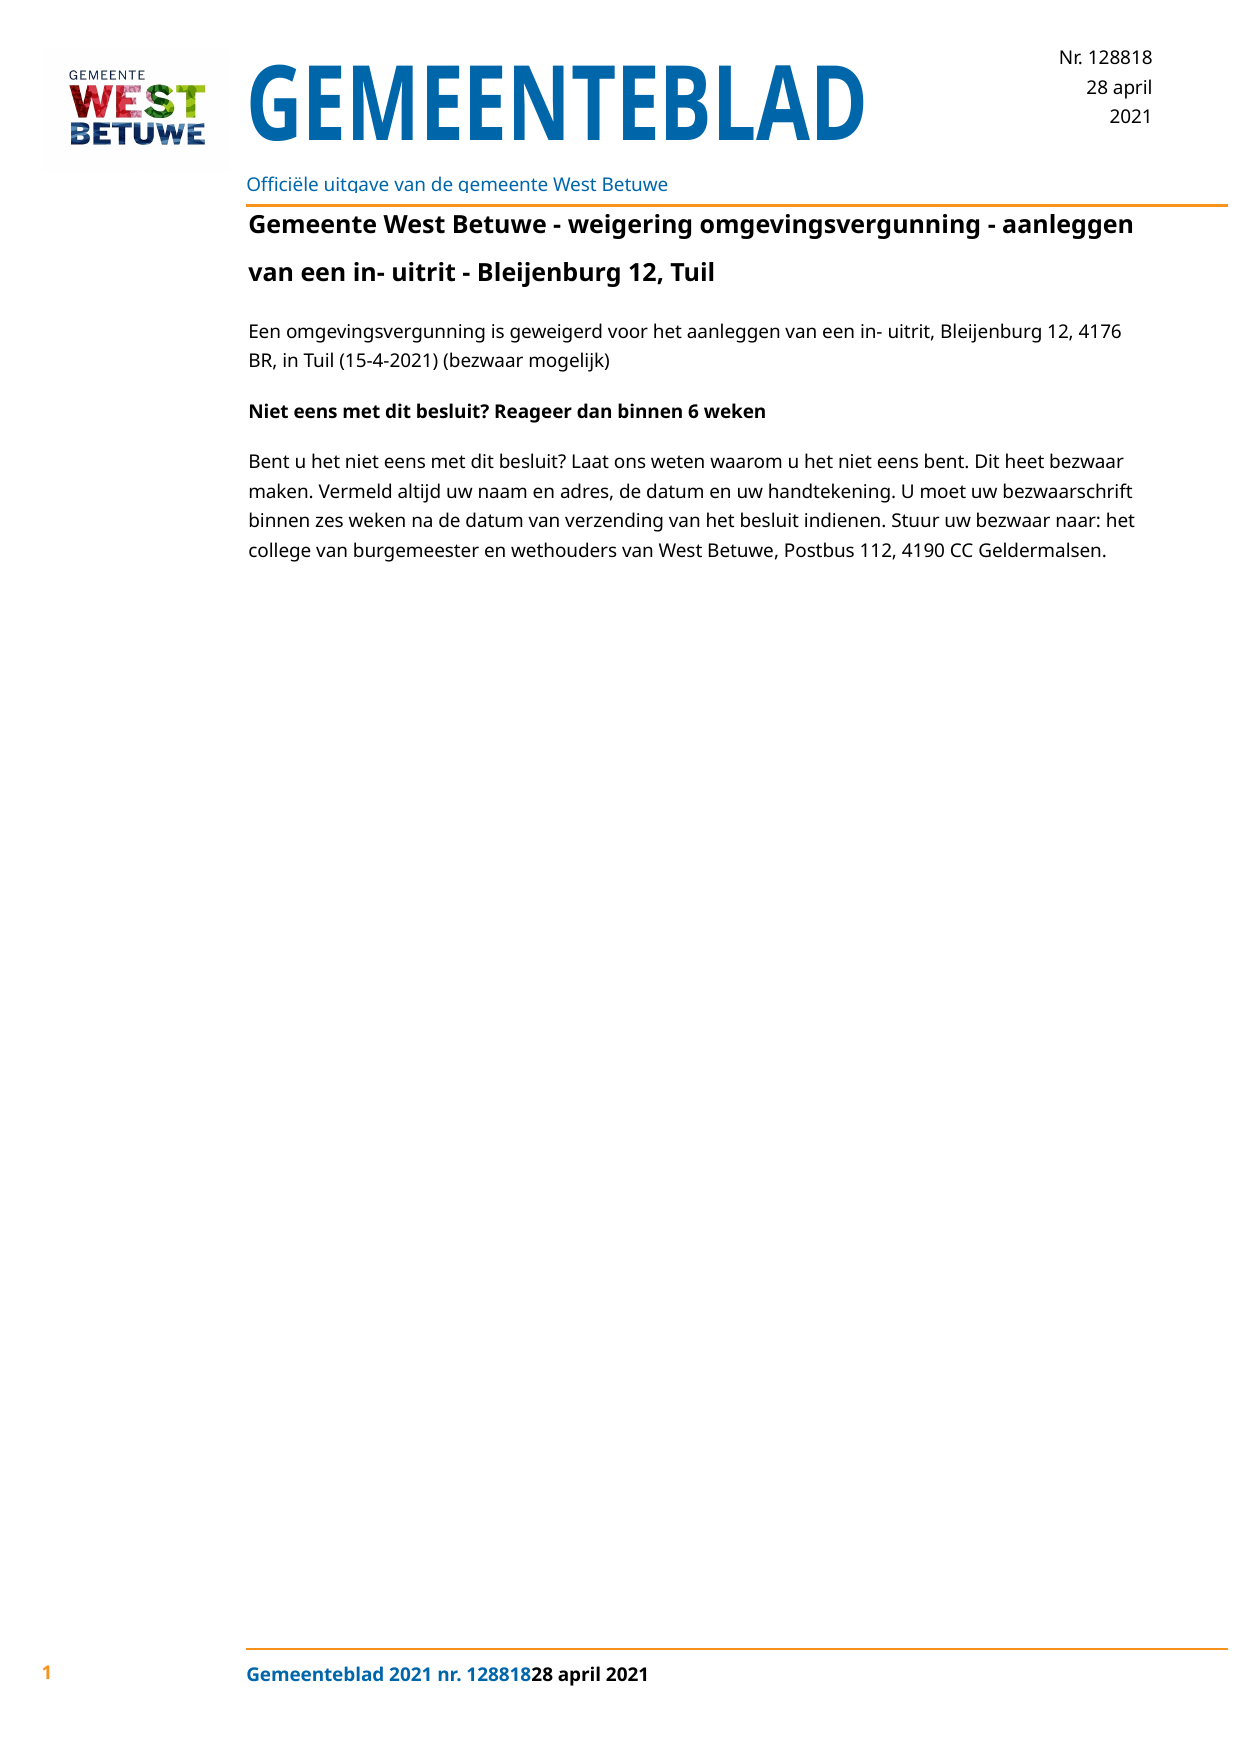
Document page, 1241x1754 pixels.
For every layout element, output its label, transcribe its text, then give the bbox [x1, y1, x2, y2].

text Bent u het niet eens met dit besluit? Laat ons weten waarom u het niet eens bent. Dit heet bezwaar maken. Vermeld altijd uw naam en adres, de datum en uw handtekening. U moet uw bezwaarschrift binnen zes weken na de datum van verzending van het besluit indienen. Stuur uw bezwaar naar: het college van burgemeester en wethouders van West Betuwe, Postbus 112, 4190 CC Geldermalsen. [248, 448, 1152, 563]
picture [41, 47, 231, 172]
text Een omgevingsvergunning is geweigerd voor het aanleggen van een in- uitrit, Bleijenburg 12, 4176 BR, in Tuil (15-4-2021) (bezwaar mogelijk) [248, 318, 1152, 373]
text Niet eens met dit besluit? Reageer dan binnen 6 weken [248, 398, 1152, 424]
text Gemeente West Betuwe - weigering omgevingsvergunning - aanleggen van een in- uitrit - Bleijenburg 12, Tuil [248, 207, 1152, 288]
